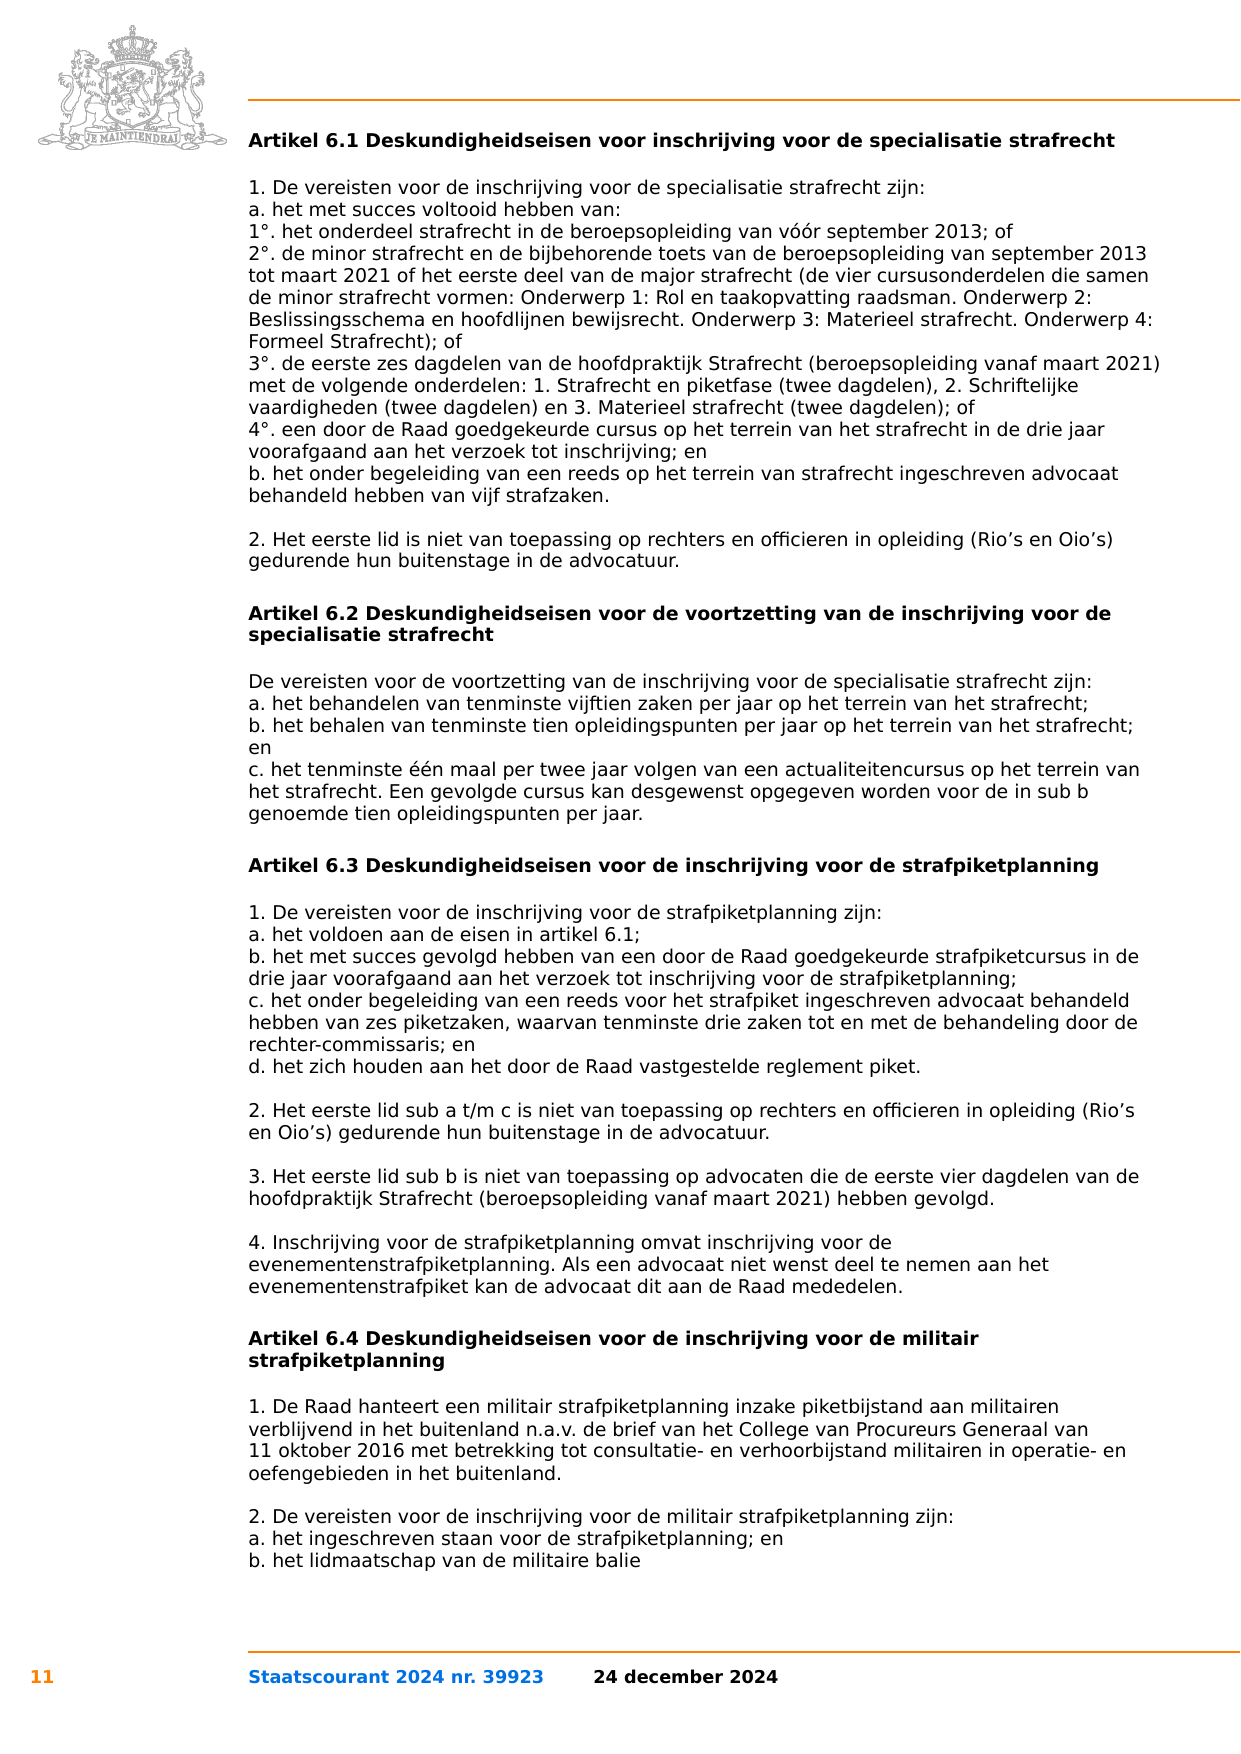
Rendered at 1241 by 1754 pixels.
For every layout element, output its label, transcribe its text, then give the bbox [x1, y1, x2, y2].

text 1. De vereisten voor de inschrijving voor de specialisatie strafrecht zijn: [248, 177, 1163, 199]
text b. het onder begeleiding van een reeds op het terrein van strafrecht ingeschreven advocaat behandeld hebben van vijf strafzaken. [248, 463, 1163, 507]
text 3°. de eerste zes dagdelen van de hoofdpraktijk Strafrecht (beroepsopleiding vanaf maart 2021) met de volgende onderdelen: 1. Strafrecht en piketfase (twee dagdelen), 2. Schriftelijke vaardigheden (twee dagdelen) en 3. Materieel strafrecht (twee dagdelen); of [248, 353, 1163, 419]
subtitle Artikel 6.2 Deskundigheidseisen voor de voortzetting van de inschrijving voor de specialisatie strafrecht [248, 602, 1163, 646]
text b. het met succes gevolgd hebben van een door de Raad goedgekeurde strafpiketcursus in de drie jaar voorafgaand aan het verzoek tot inschrijving voor de strafpiketplanning; [248, 946, 1163, 990]
text 1°. het onderdeel strafrecht in de beroepsopleiding van vóór september 2013; of [248, 221, 1163, 243]
text d. het zich houden aan het door de Raad vastgestelde reglement piket. [248, 1056, 1163, 1078]
text a. het ingeschreven staan voor de strafpiketplanning; en [248, 1528, 1163, 1550]
text 2°. de minor strafrecht en de bijbehorende toets van de beroepsopleiding van september 2013 tot maart 2021 of het eerste deel van de major strafrecht (de vier cursusonderdelen die samen de minor strafrecht vormen: Onderwerp 1: Rol en taakopvatting raadsman. Onderwerp 2: Beslissingsschema en hoofdlijnen bewijsrecht. Onderwerp 3: Materieel strafrecht. Onderwerp 4: Formeel Strafrecht); of [248, 243, 1163, 353]
text 1. De Raad hanteert een militair strafpiketplanning inzake piketbijstand aan militairen verblijvend in het buitenland n.a.v. de brief van het College van Procureurs Generaal van 11 oktober 2016 met betrekking tot consultatie- en verhoorbijstand militairen in operatie- en oefengebieden in het buitenland. [248, 1396, 1163, 1484]
text 2. De vereisten voor de inschrijving voor de militair strafpiketplanning zijn: [248, 1506, 1163, 1528]
text 4. Inschrijving voor de strafpiketplanning omvat inschrijving voor de evenementenstrafpiketplanning. Als een advocaat niet wenst deel te nemen aan het evenementenstrafpiket kan de advocaat dit aan de Raad mededelen. [248, 1232, 1163, 1297]
subtitle Artikel 6.4 Deskundigheidseisen voor de inschrijving voor de militair strafpiketplanning [248, 1327, 1163, 1371]
subtitle Artikel 6.1 Deskundigheidseisen voor inschrijving voor de specialisatie strafrecht [248, 130, 1163, 152]
text 1. De vereisten voor de inschrijving voor de strafpiketplanning zijn: [248, 902, 1163, 924]
text c. het tenminste één maal per twee jaar volgen van een actualiteitencursus op het terrein van het strafrecht. Een gevolgde cursus kan desgewenst opgegeven worden voor de in sub b genoemde tien opleidingspunten per jaar. [248, 759, 1163, 825]
text a. het met succes voltooid hebben van: [248, 199, 1163, 221]
text a. het behandelen van tenminste vijftien zaken per jaar op het terrein van het strafrecht; [248, 693, 1163, 715]
text a. het voldoen aan de eisen in artikel 6.1; [248, 924, 1163, 946]
picture [38, 25, 227, 150]
text c. het onder begeleiding van een reeds voor het strafpiket ingeschreven advocaat behandeld hebben van zes piketzaken, waarvan tenminste drie zaken tot en met de behandeling door de rechter-commissaris; en [248, 990, 1163, 1056]
text De vereisten voor de voortzetting van de inschrijving voor de specialisatie strafrecht zijn: [248, 671, 1163, 693]
subtitle Artikel 6.3 Deskundigheidseisen voor de inschrijving voor de strafpiketplanning [248, 855, 1163, 877]
text 4°. een door de Raad goedgekeurde cursus op het terrein van het strafrecht in de drie jaar voorafgaand aan het verzoek tot inschrijving; en [248, 419, 1163, 463]
text b. het behalen van tenminste tien opleidingspunten per jaar op het terrein van het strafrecht; en [248, 715, 1163, 759]
text 2. Het eerste lid sub a t/m c is niet van toepassing op rechters en officieren in opleiding (Rio’s en Oio’s) gedurende hun buitenstage in de advocatuur. [248, 1100, 1163, 1144]
text b. het lidmaatschap van de militaire balie [248, 1550, 1163, 1572]
text 2. Het eerste lid is niet van toepassing op rechters en officieren in opleiding (Rio’s en Oio’s) gedurende hun buitenstage in de advocatuur. [248, 528, 1163, 572]
text 3. Het eerste lid sub b is niet van toepassing op advocaten die de eerste vier dagdelen van de hoofdpraktijk Strafrecht (beroepsopleiding vanaf maart 2021) hebben gevolgd. [248, 1166, 1163, 1210]
